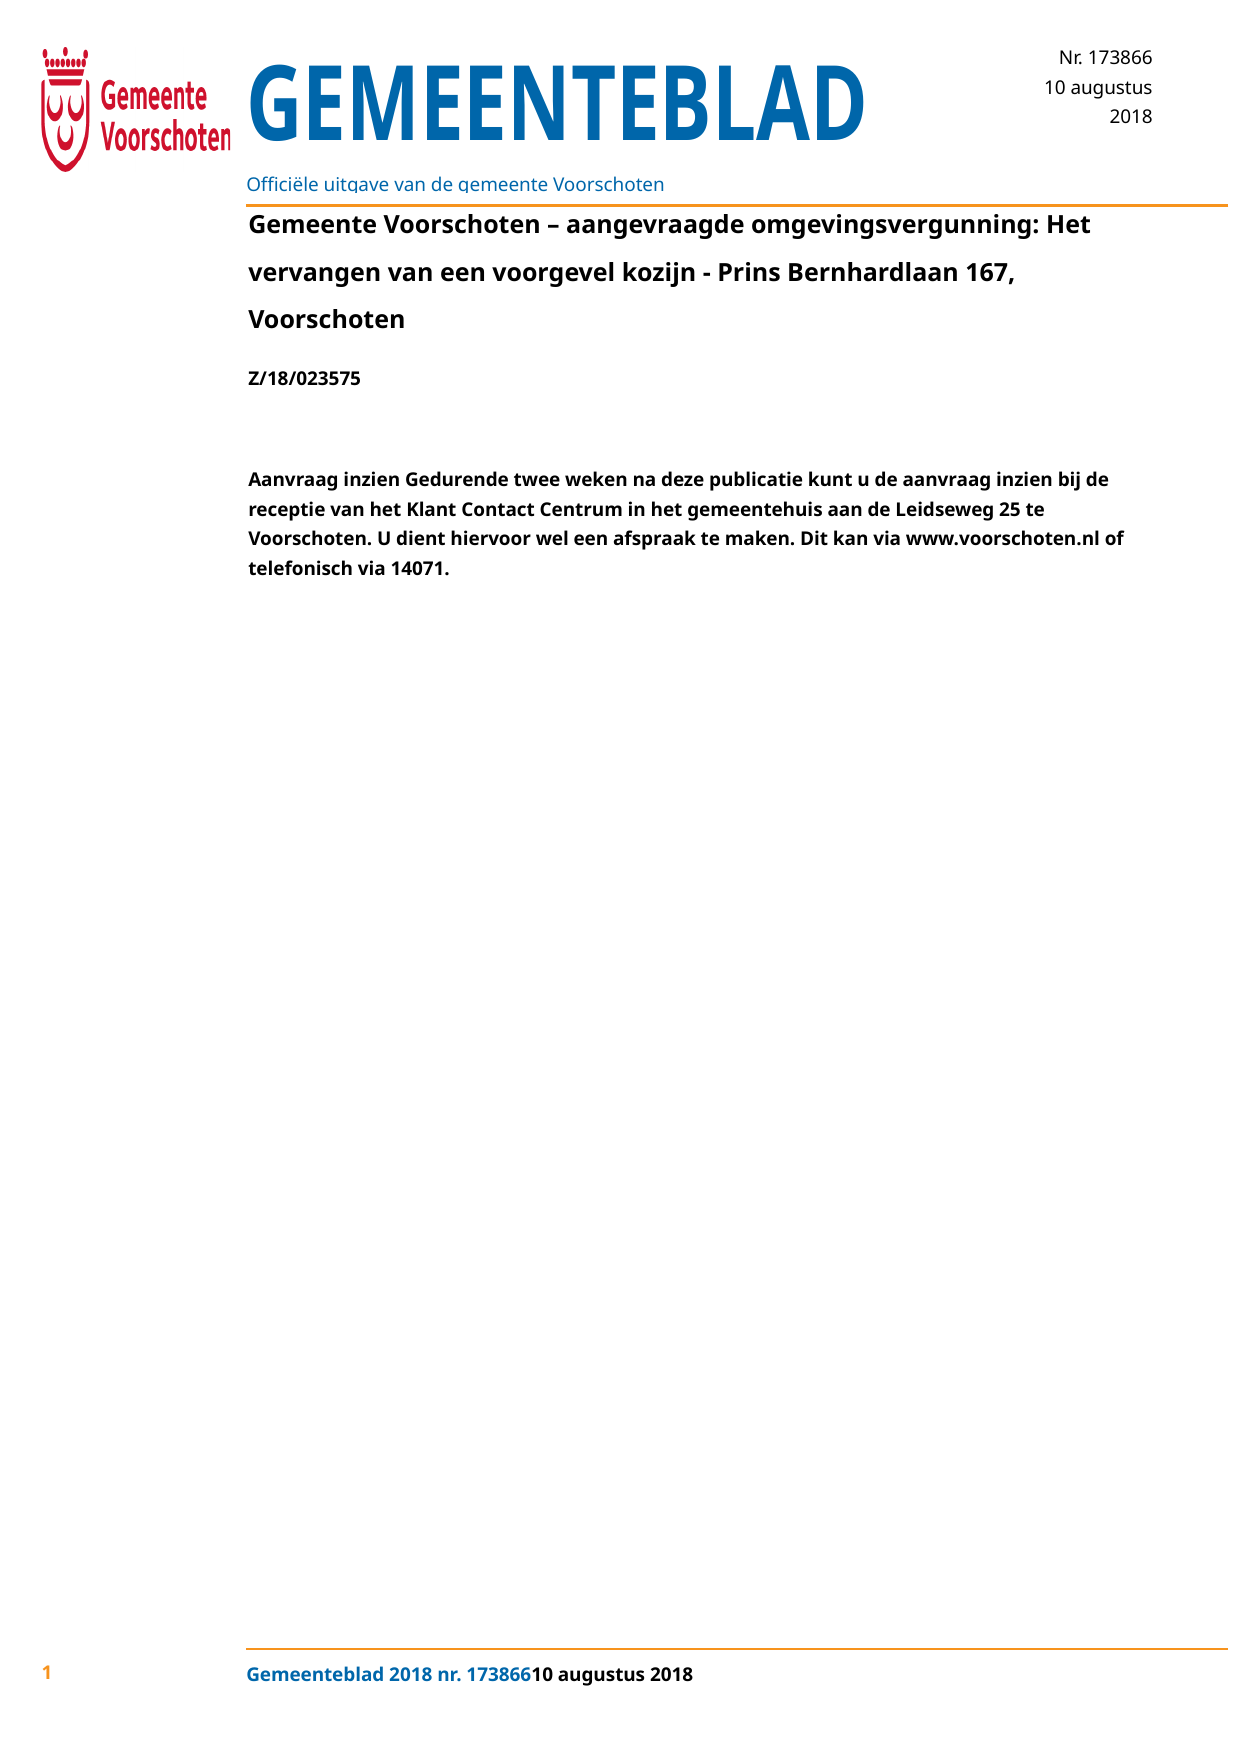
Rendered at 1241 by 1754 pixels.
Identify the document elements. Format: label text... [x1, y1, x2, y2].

picture [41, 47, 231, 172]
text Aanvraag inzien Gedurende twee weken na deze publicatie kunt u de aanvraag inzien bij de receptie van het Klant Contact Centrum in het gemeentehuis aan de Leidseweg 25 te Voorschoten. U dient hiervoor wel een afspraak te maken. Dit kan via www.voorschoten.nl of telefonisch via 14071. [248, 466, 1152, 581]
text Gemeente Voorschoten – aangevraagde omgevingsvergunning: Het vervangen van een voorgevel kozijn - Prins Bernhardlaan 167, Voorschoten [248, 207, 1152, 336]
text Z/18/023575 [248, 366, 1152, 391]
